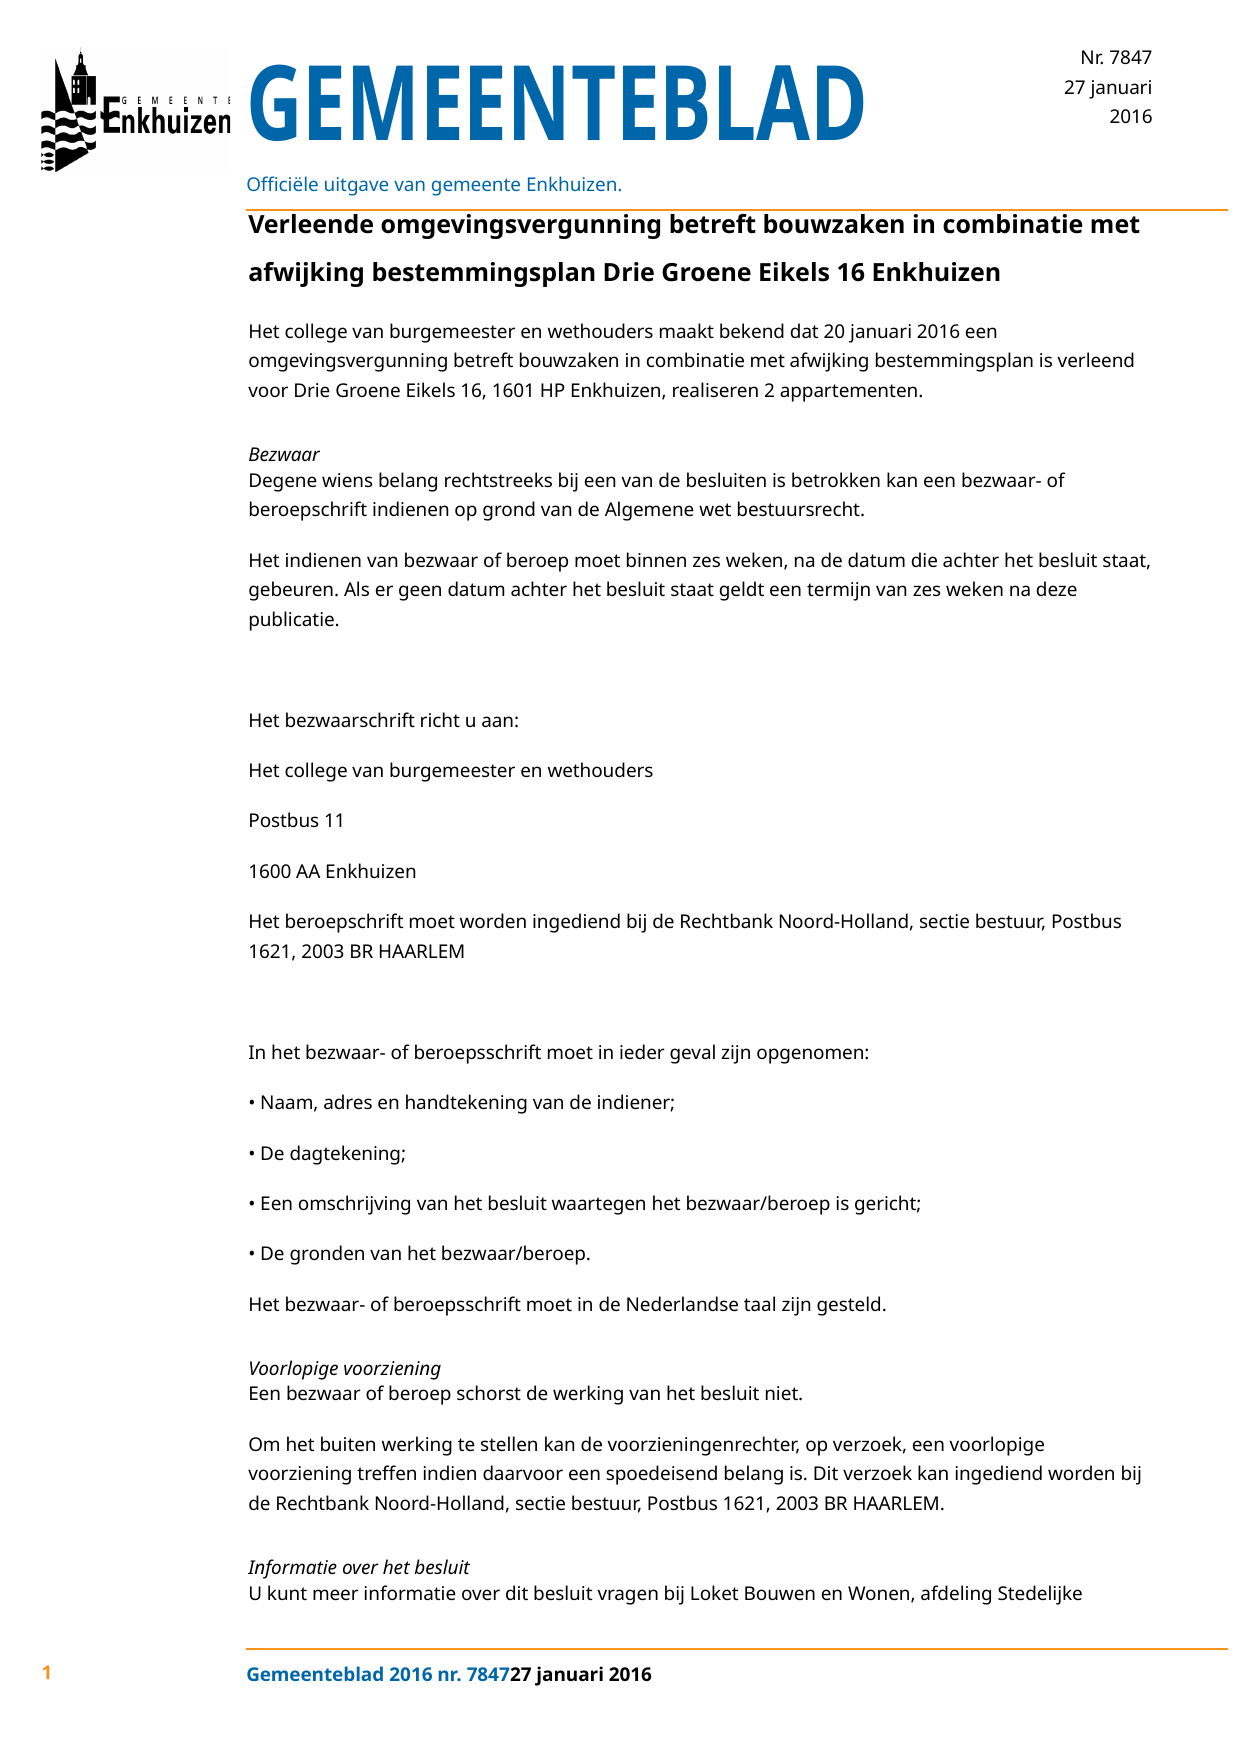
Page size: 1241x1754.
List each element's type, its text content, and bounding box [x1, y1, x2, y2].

text In het bezwaar- of beroepsschrift moet in ieder geval zijn opgenomen: [248, 1039, 1152, 1064]
text • Een omschrijving van het besluit waartegen het bezwaar/beroep is gericht; [248, 1190, 1152, 1216]
text Degene wiens belang rechtstreeks bij een van de besluiten is betrokken kan een bezwaar- of beroepschrift indienen op grond van de Algemene wet bestuursrecht. [248, 467, 1152, 522]
text Het bezwaar- of beroepsschrift moet in de Nederlandse taal zijn gesteld. [248, 1291, 1152, 1317]
text Voorlopige voorziening [248, 1355, 1152, 1381]
text 1600 AA Enkhuizen [248, 858, 1152, 884]
text • Naam, adres en handtekening van de indiener; [248, 1089, 1152, 1115]
text • De dagtekening; [248, 1140, 1152, 1165]
text Postbus 11 [248, 808, 1152, 833]
picture [41, 47, 231, 172]
text Het college van burgemeester en wethouders [248, 757, 1152, 783]
text Verleende omgevingsvergunning betreft bouwzaken in combinatie met afwijking bestemmingsplan Drie Groene Eikels 16 Enkhuizen [248, 211, 1152, 288]
text Het indienen van bezwaar of beroep moet binnen zes weken, na de datum die achter het besluit staat, gebeuren. Als er geen datum achter het besluit staat geldt een termijn van zes weken na deze publicatie. [248, 547, 1152, 632]
text • De gronden van het bezwaar/beroep. [248, 1241, 1152, 1266]
text Een bezwaar of beroep schorst de werking van het besluit niet. [248, 1381, 1152, 1406]
text Bezwaar [248, 441, 1152, 467]
text Informatie over het besluit [248, 1554, 1152, 1580]
text U kunt meer informatie over dit besluit vragen bij Loket Bouwen en Wonen, afdeling Stedelijke [248, 1580, 1152, 1606]
text Om het buiten werking te stellen kan de voorzieningenrechter, op verzoek, een voorlopige voorziening treffen indien daarvoor een spoedeisend belang is. Dit verzoek kan ingediend worden bij de Rechtbank Noord-Holland, sectie bestuur, Postbus 1621, 2003 BR HAARLEM. [248, 1431, 1152, 1516]
text Het college van burgemeester en wethouders maakt bekend dat 20 januari 2016 een omgevingsvergunning betreft bouwzaken in combinatie met afwijking bestemmingsplan is verleend voor Drie Groene Eikels 16, 1601 HP Enkhuizen, realiseren 2 appartementen. [248, 318, 1152, 403]
text Het bezwaarschrift richt u aan: [248, 707, 1152, 732]
text Het beroepschrift moet worden ingediend bij de Rechtbank Noord-Holland, sectie bestuur, Postbus 1621, 2003 BR HAARLEM [248, 908, 1152, 964]
